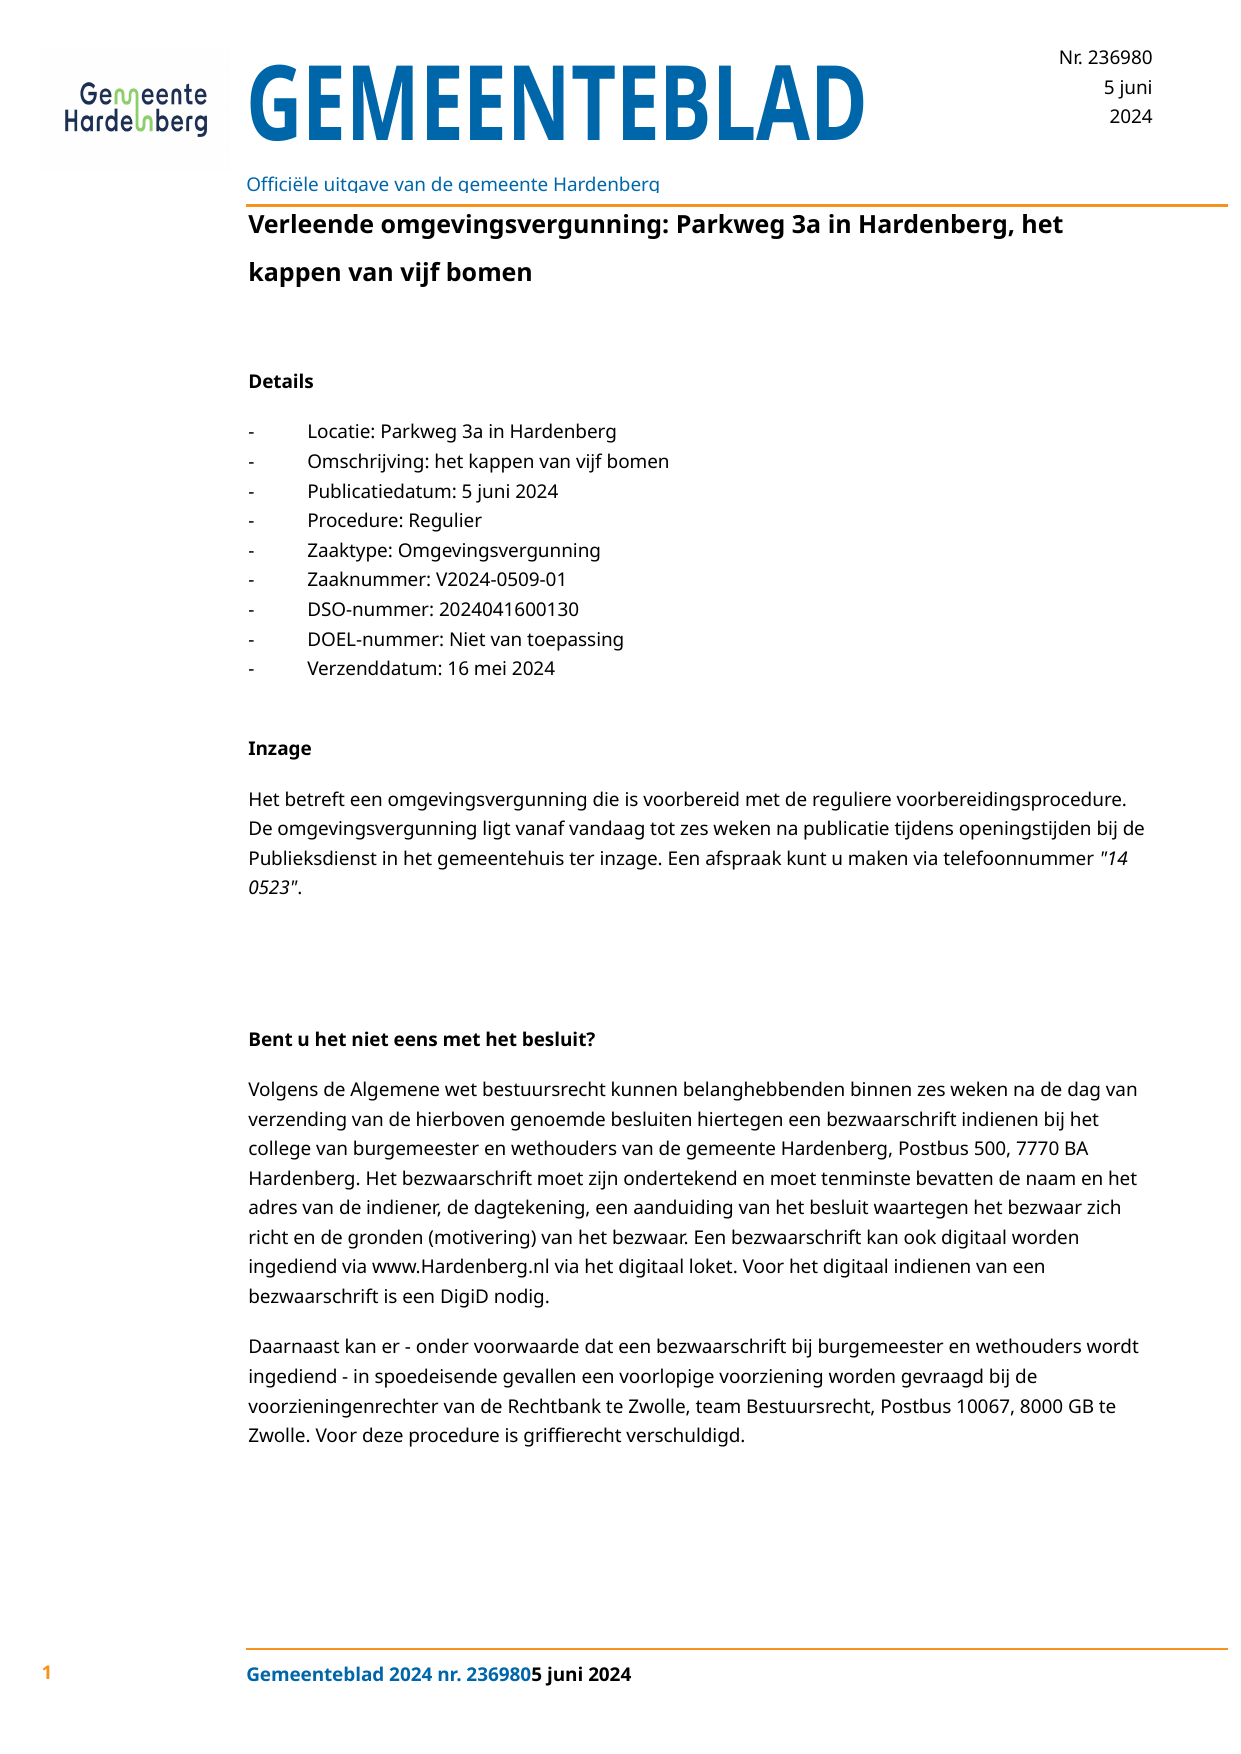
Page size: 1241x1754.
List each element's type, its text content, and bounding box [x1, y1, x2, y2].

list DSO-nummer: 2024041600130 [248, 596, 1152, 622]
list Zaaktype: Omgevingsvergunning [248, 537, 1152, 563]
text Daarnaast kan er - onder voorwaarde dat een bezwaarschrift bij burgemeester en wethouders wordt ingediend - in spoedeisende gevallen een voorlopige voorziening worden gevraagd bij de voorzieningenrechter van de Rechtbank te Zwolle, team Bestuursrecht, Postbus 10067, 8000 GB te Zwolle. Voor deze procedure is griffierecht verschuldigd. [248, 1334, 1152, 1448]
list DOEL-nummer: Niet van toepassing [248, 626, 1152, 652]
text Bent u het niet eens met het besluit? [248, 1026, 1152, 1052]
text Volgens de Algemene wet bestuursrecht kunnen belanghebbenden binnen zes weken na de dag van verzending van de hierboven genoemde besluiten hiertegen een bezwaarschrift indienen bij het college van burgemeester en wethouders van de gemeente Hardenberg, Postbus 500, 7770 BA Hardenberg. Het bezwaarschrift moet zijn ondertekend en moet tenminste bevatten de naam en het adres van de indiener, de dagtekening, een aanduiding van het besluit waartegen het bezwaar zich richt en de gronden (motivering) van het bezwaar. Een bezwaarschrift kan ook digitaal worden ingediend via www.Hardenberg.nl via het digitaal loket. Voor het digitaal indienen van een bezwaarschrift is een DigiD nodig. [248, 1076, 1152, 1309]
text Details [248, 368, 1152, 394]
list Omschrijving: het kappen van vijf bomen [248, 448, 1152, 474]
text Het betreft een omgevingsvergunning die is voorbereid met de reguliere voorbereidingsprocedure. De omgevingsvergunning ligt vanaf vandaag tot zes weken na publicatie tijdens openingstijden bij de Publieksdienst in het gemeentehuis ter inzage. Een afspraak kunt u maken via telefoonnummer "14 0523". [248, 786, 1152, 900]
list Zaaknummer: V2024-0509-01 [248, 567, 1152, 592]
list Verzenddatum: 16 mei 2024 [248, 655, 1152, 681]
text Verleende omgevingsvergunning: Parkweg 3a in Hardenberg, het kappen van vijf bomen [248, 207, 1152, 288]
text Inzage [248, 735, 1152, 761]
picture [41, 47, 231, 172]
list Procedure: Regulier [248, 507, 1152, 533]
list Locatie: Parkweg 3a in Hardenberg [248, 419, 1152, 444]
list Publicatiedatum: 5 juni 2024 [248, 478, 1152, 504]
